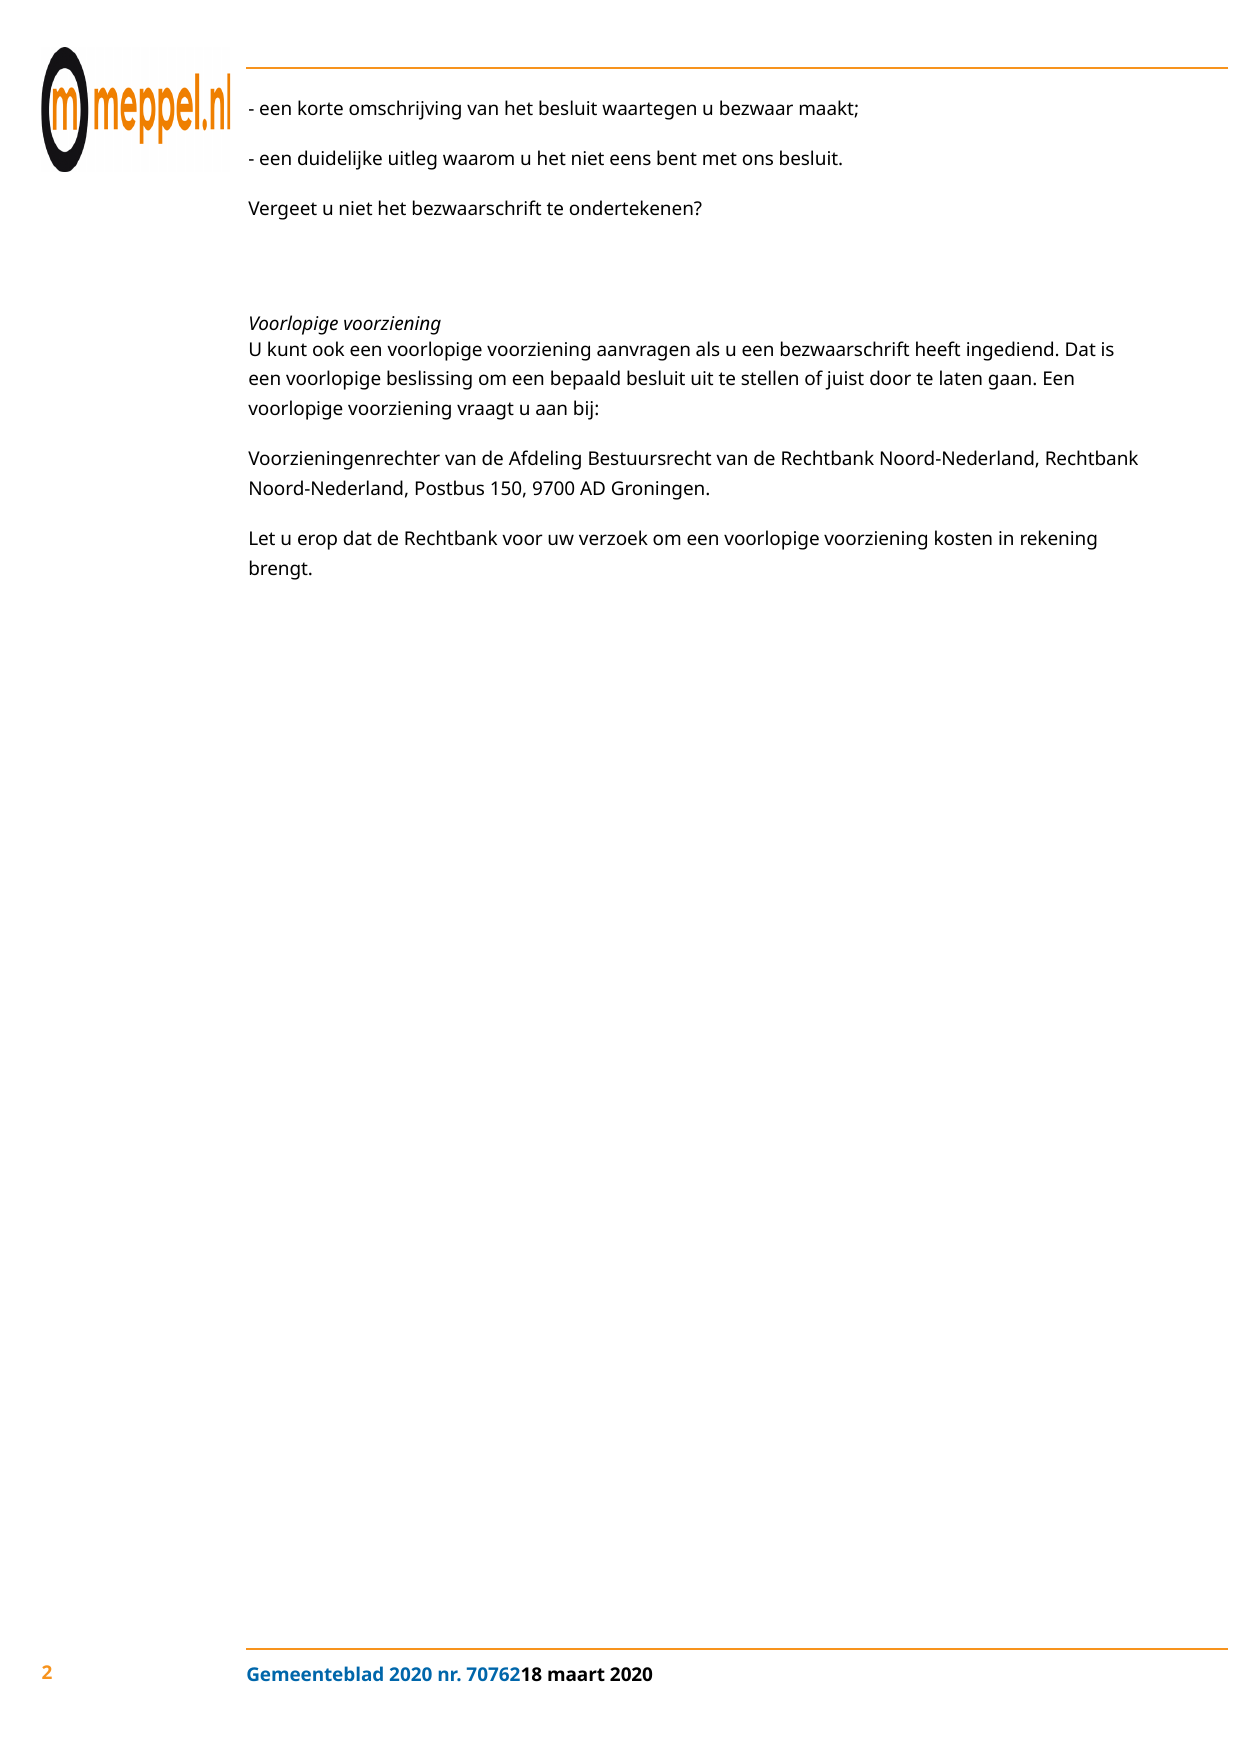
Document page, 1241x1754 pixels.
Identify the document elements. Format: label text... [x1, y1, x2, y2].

text Voorzieningenrechter van de Afdeling Bestuursrecht van de Rechtbank Noord-Nederland, Rechtbank Noord-Nederland, Postbus 150, 9700 AD Groningen. [248, 445, 1152, 501]
text Let u erop dat de Rechtbank voor uw verzoek om een voorlopige voorziening kosten in rekening brengt. [248, 525, 1152, 581]
text U kunt ook een voorlopige voorziening aanvragen als u een bezwaarschrift heeft ingediend. Dat is een voorlopige beslissing om een bepaald besluit uit te stellen of juist door te laten gaan. Een voorlopige voorziening vraagt u aan bij: [248, 336, 1152, 421]
text Voorlopige voorziening [248, 310, 1152, 336]
picture [41, 47, 231, 172]
text - een korte omschrijving van het besluit waartegen u bezwaar maakt; [248, 95, 1152, 121]
text Vergeet u niet het bezwaarschrift te ondertekenen? [248, 196, 1152, 221]
text - een duidelijke uitleg waarom u het niet eens bent met ons besluit. [248, 145, 1152, 171]
